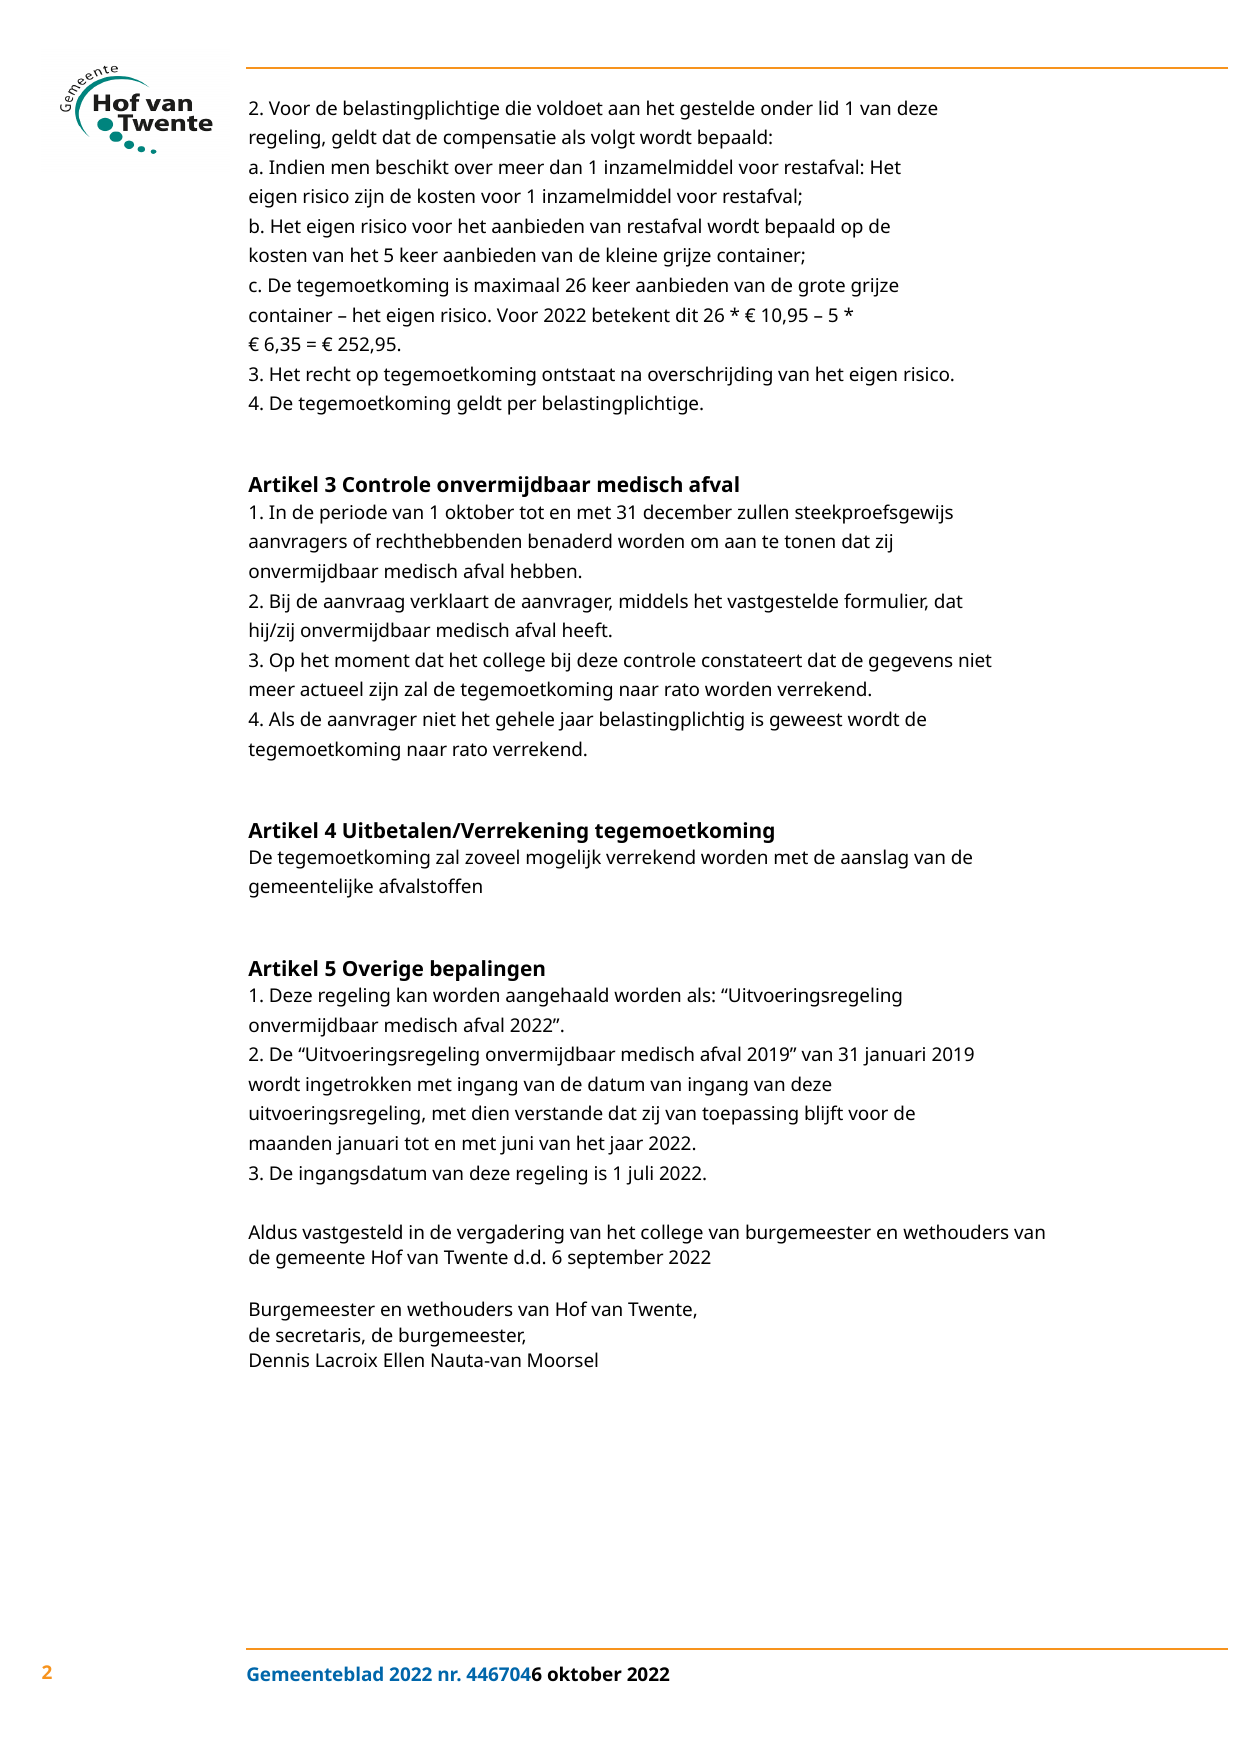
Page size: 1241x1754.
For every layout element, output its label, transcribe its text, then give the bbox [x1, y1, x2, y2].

text c. De tegemoetkoming is maximaal 26 keer aanbieden van de grote grijze [248, 272, 1152, 298]
text 3. Op het moment dat het college bij deze controle constateert dat de gegevens niet [248, 647, 1152, 673]
text uitvoeringsregeling, met dien verstande dat zij van toepassing blijft voor de [248, 1101, 1152, 1126]
text 3. De ingangsdatum van deze regeling is 1 juli 2022. [248, 1160, 1152, 1185]
text Artikel 5 Overige bepalingen [248, 954, 1152, 982]
text onvermijdbaar medisch afval hebben. [248, 558, 1152, 584]
text b. Het eigen risico voor het aanbieden van restafval wordt bepaald op de [248, 213, 1152, 239]
text Artikel 4 Uitbetalen/Verrekening tegemoetkoming [248, 816, 1152, 844]
text Dennis Lacroix Ellen Nauta-van Moorsel [248, 1347, 1152, 1373]
picture [41, 47, 231, 172]
text tegemoetkoming naar rato verrekend. [248, 736, 1152, 761]
text de gemeente Hof van Twente d.d. 6 september 2022 [248, 1244, 1152, 1270]
text aanvragers of rechthebbenden benaderd worden om aan te tonen dat zij [248, 529, 1152, 554]
text Artikel 3 Controle onvermijdbaar medisch afval [248, 471, 1152, 499]
text 2. Bij de aanvraag verklaart de aanvrager, middels het vastgestelde formulier, dat [248, 588, 1152, 613]
text hij/zij onvermijdbaar medisch afval heeft. [248, 617, 1152, 643]
text container – het eigen risico. Voor 2022 betekent dit 26 * € 10,95 – 5 * [248, 302, 1152, 328]
text wordt ingetrokken met ingang van de datum van ingang van deze [248, 1071, 1152, 1097]
text meer actueel zijn zal de tegemoetkoming naar rato worden verrekend. [248, 677, 1152, 702]
text De tegemoetkoming zal zoveel mogelijk verrekend worden met de aanslag van de [248, 844, 1152, 870]
text a. Indien men beschikt over meer dan 1 inzamelmiddel voor restafval: Het [248, 154, 1152, 180]
text kosten van het 5 keer aanbieden van de kleine grijze container; [248, 243, 1152, 268]
text maanden januari tot en met juni van het jaar 2022. [248, 1130, 1152, 1156]
text de secretaris, de burgemeester, [248, 1322, 1152, 1347]
text 1. Deze regeling kan worden aangehaald worden als: “Uitvoeringsregeling [248, 982, 1152, 1008]
text regeling, geldt dat de compensatie als volgt wordt bepaald: [248, 124, 1152, 150]
text 3. Het recht op tegemoetkoming ontstaat na overschrijding van het eigen risico. [248, 361, 1152, 387]
text onvermijdbaar medisch afval 2022”. [248, 1012, 1152, 1037]
text eigen risico zijn de kosten voor 1 inzamelmiddel voor restafval; [248, 183, 1152, 209]
text 2. Voor de belastingplichtige die voldoet aan het gestelde onder lid 1 van deze [248, 95, 1152, 121]
text 2. De “Uitvoeringsregeling onvermijdbaar medisch afval 2019” van 31 januari 2019 [248, 1041, 1152, 1067]
text Aldus vastgesteld in de vergadering van het college van burgemeester en wethouders van [248, 1219, 1152, 1244]
text 4. De tegemoetkoming geldt per belastingplichtige. [248, 391, 1152, 416]
text gemeentelijke afvalstoffen [248, 874, 1152, 899]
text 1. In de periode van 1 oktober tot en met 31 december zullen steekproefsgewijs [248, 499, 1152, 525]
text € 6,35 = € 252,95. [248, 331, 1152, 357]
text 4. Als de aanvrager niet het gehele jaar belastingplichtig is geweest wordt de [248, 706, 1152, 732]
text Burgemeester en wethouders van Hof van Twente, [248, 1296, 1152, 1322]
